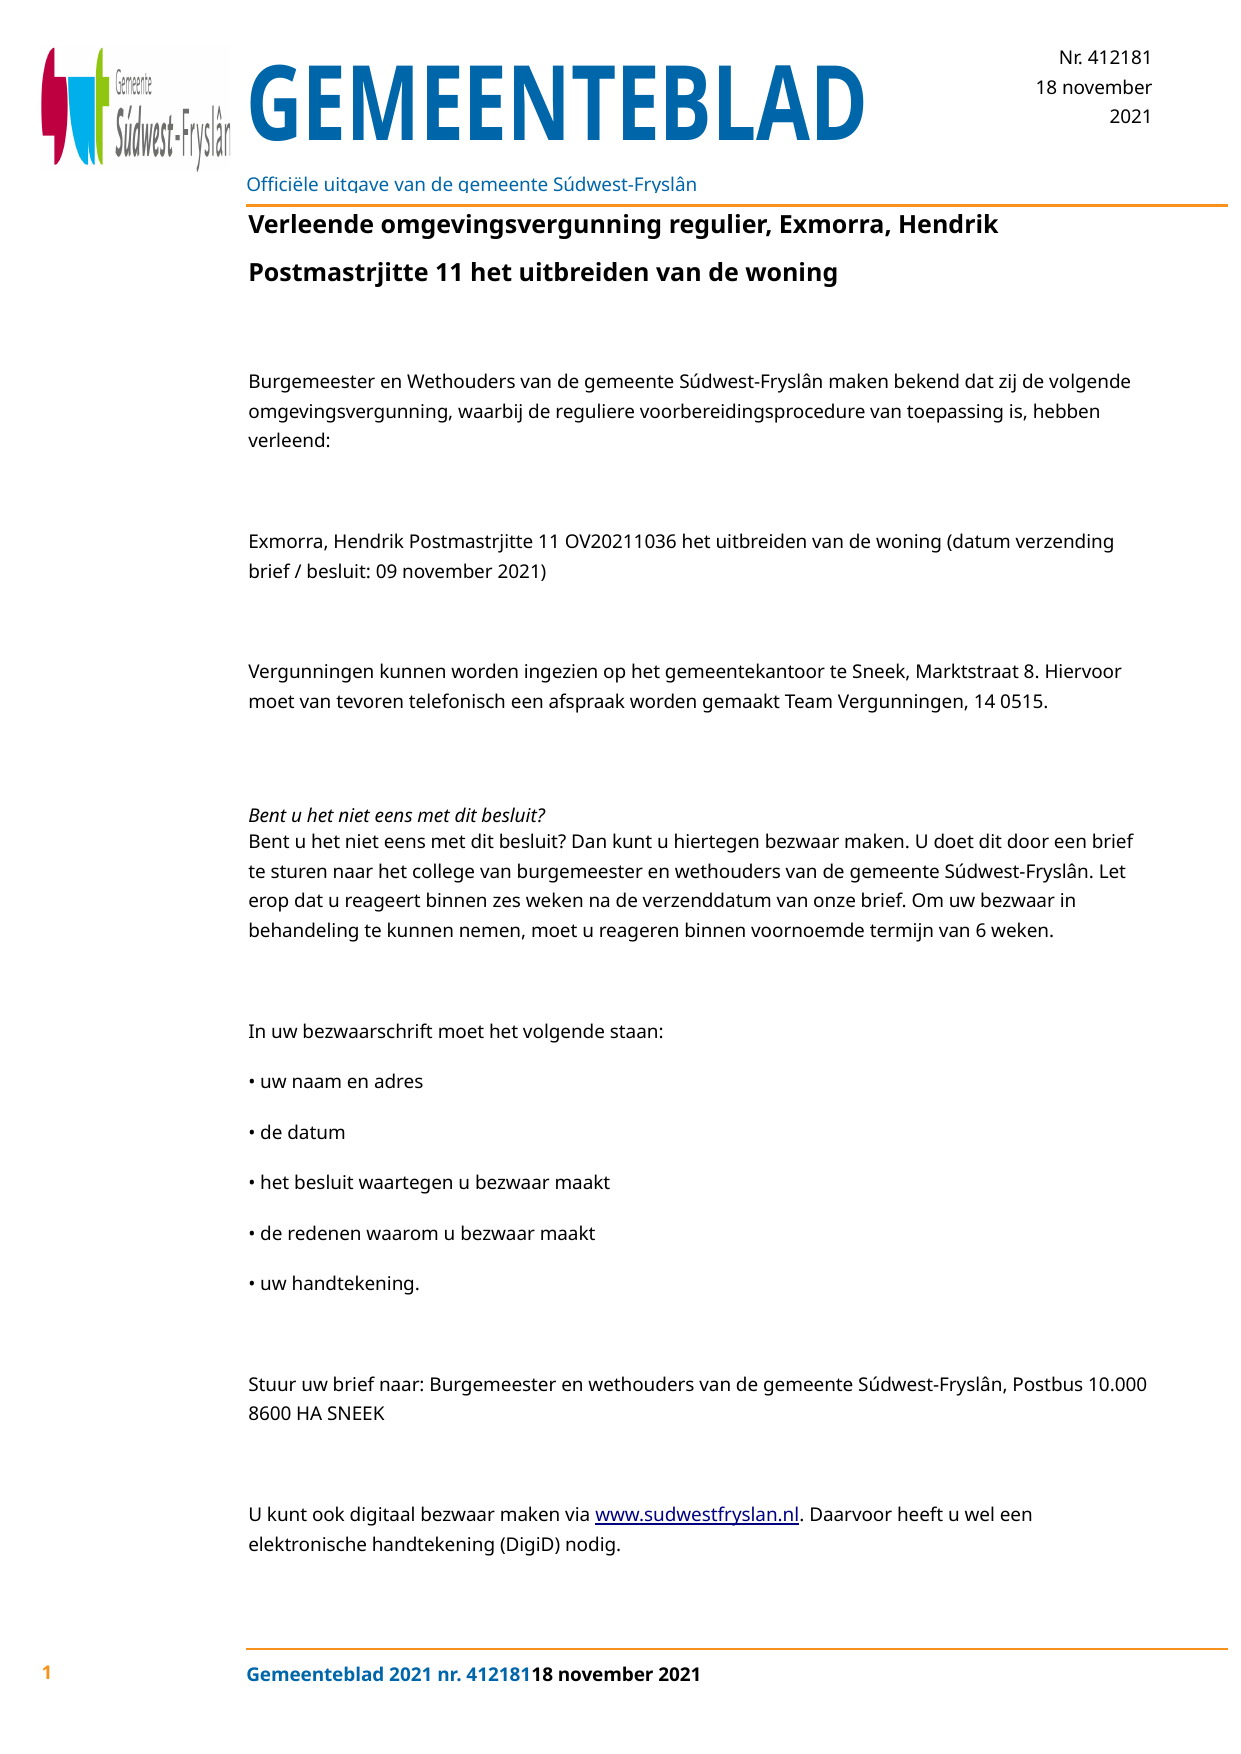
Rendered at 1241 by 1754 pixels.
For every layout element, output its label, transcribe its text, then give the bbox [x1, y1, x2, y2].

text Bent u het niet eens met dit besluit? [248, 803, 1152, 828]
text Exmorra, Hendrik Postmastrjitte 11 OV20211036 het uitbreiden van de woning (datum verzending brief / besluit: 09 november 2021) [248, 528, 1152, 584]
text Stuur uw brief naar: Burgemeester en wethouders van de gemeente Súdwest-Fryslân, Postbus 10.000 8600 HA SNEEK [248, 1371, 1152, 1426]
text In uw bezwaarschrift moet het volgende staan: [248, 1018, 1152, 1044]
text Verleende omgevingsvergunning regulier, Exmorra, Hendrik Postmastrjitte 11 het uitbreiden van de woning [248, 207, 1152, 288]
text U kunt ook digitaal bezwaar maken via www.sudwestfryslan.nl. Daarvoor heeft u wel een elektronische handtekening (DigiD) nodig. [248, 1501, 1152, 1557]
text Bent u het niet eens met dit besluit? Dan kunt u hiertegen bezwaar maken. U doet dit door een brief te sturen naar het college van burgemeester en wethouders van de gemeente Súdwest-Fryslân. Let erop dat u reageert binnen zes weken na de verzenddatum van onze brief. Om uw bezwaar in behandeling te kunnen nemen, moet u reageren binnen voornoemde termijn van 6 weken. [248, 828, 1152, 943]
text • de redenen waarom u bezwaar maakt [248, 1220, 1152, 1245]
text • het besluit waartegen u bezwaar maakt [248, 1169, 1152, 1195]
text • de datum [248, 1119, 1152, 1144]
text • uw handtekening. [248, 1270, 1152, 1296]
text Vergunningen kunnen worden ingezien op het gemeentekantoor te Sneek, Marktstraat 8. Hiervoor moet van tevoren telefonisch een afspraak worden gemaakt Team Vergunningen, 14 0515. [248, 659, 1152, 714]
text • uw naam en adres [248, 1068, 1152, 1094]
text Burgemeester en Wethouders van de gemeente Súdwest-Fryslân maken bekend dat zij de volgende omgevingsvergunning, waarbij de reguliere voorbereidingsprocedure van toepassing is, hebben verleend: [248, 368, 1152, 453]
picture [41, 47, 231, 172]
